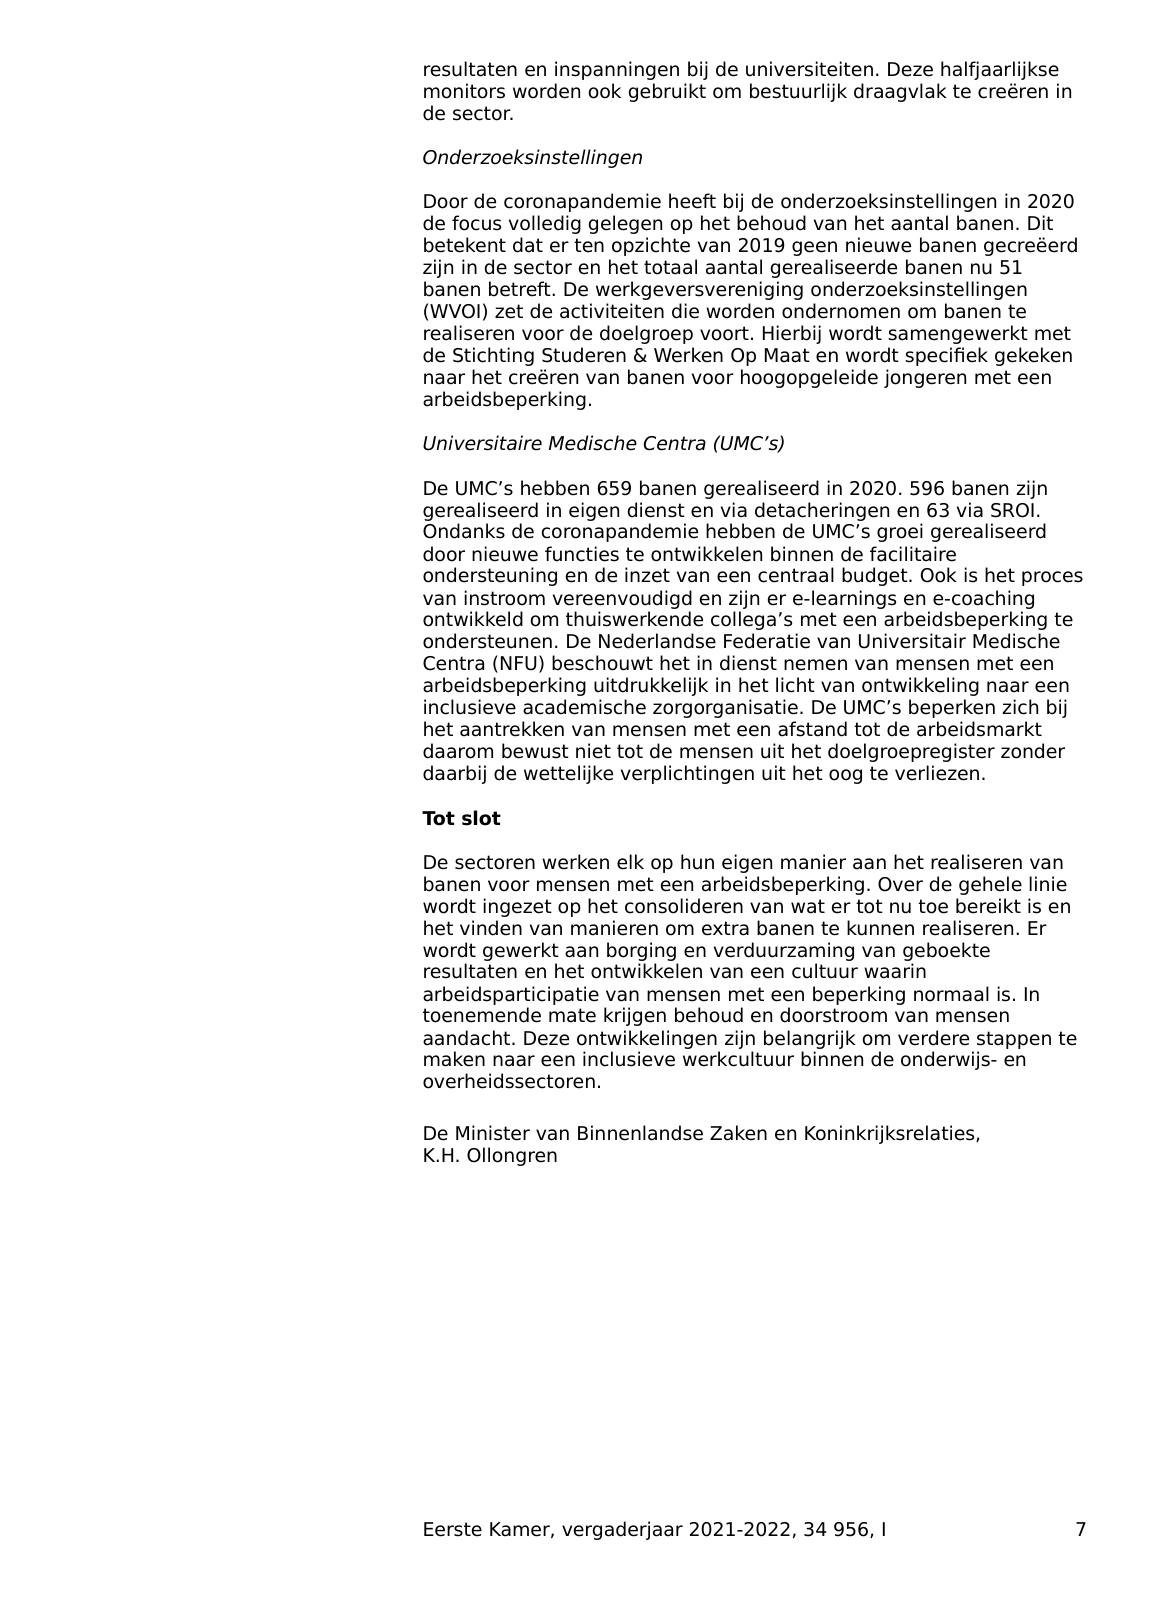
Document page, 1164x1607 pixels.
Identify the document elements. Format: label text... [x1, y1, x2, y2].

text resultaten en inspanningen bij de universiteiten. Deze halfjaarlijkse monitors worden ook gebruikt om bestuurlijk draagvlak te creëren in de sector. [422, 59, 1087, 125]
text De Minister van Binnenlandse Zaken en Koninkrijksrelaties, K.H. Ollongren [422, 1123, 1087, 1167]
subtitle Universitaire Medische Centra (UMC’s) [422, 433, 1087, 455]
text Door de coronapandemie heeft bij de onderzoeksinstellingen in 2020 de focus volledig gelegen op het behoud van het aantal banen. Dit betekent dat er ten opzichte van 2019 geen nieuwe banen gecreëerd zijn in de sector en het totaal aantal gerealiseerde banen nu 51 banen betreft. De werkgeversvereniging onderzoeksinstellingen (WVOI) zet de activiteiten die worden ondernomen om banen te realiseren voor de doelgroep voort. Hierbij wordt samengewerkt met de Stichting Studeren & Werken Op Maat en wordt specifiek gekeken naar het creëren van banen voor hoogopgeleide jongeren met een arbeidsbeperking. [422, 191, 1087, 411]
subtitle Tot slot [422, 807, 1087, 829]
subtitle Onderzoeksinstellingen [422, 147, 1087, 169]
text De sectoren werken elk op hun eigen manier aan het realiseren van banen voor mensen met een arbeidsbeperking. Over de gehele linie wordt ingezet op het consolideren van wat er tot nu toe bereikt is en het vinden van manieren om extra banen te kunnen realiseren. Er wordt gewerkt aan borging en verduurzaming van geboekte resultaten en het ontwikkelen van een cultuur waarin arbeidsparticipatie van mensen met een beperking normaal is. In toenemende mate krijgen behoud en doorstroom van mensen aandacht. Deze ontwikkelingen zijn belangrijk om verdere stappen te maken naar een inclusieve werkcultuur binnen de onderwijs- en overheidssectoren. [422, 852, 1087, 1093]
text De UMC’s hebben 659 banen gerealiseerd in 2020. 596 banen zijn gerealiseerd in eigen dienst en via detacheringen en 63 via SROI. Ondanks de coronapandemie hebben de UMC’s groei gerealiseerd door nieuwe functies te ontwikkelen binnen de facilitaire ondersteuning en de inzet van een centraal budget. Ook is het proces van instroom vereenvoudigd en zijn er e-learnings en e-coaching ontwikkeld om thuiswerkende collega’s met een arbeidsbeperking te ondersteunen. De Nederlandse Federatie van Universitair Medische Centra (NFU) beschouwt het in dienst nemen van mensen met een arbeidsbeperking uitdrukkelijk in het licht van ontwikkeling naar een inclusieve academische zorgorganisatie. De UMC’s beperken zich bij het aantrekken van mensen met een afstand tot de arbeidsmarkt daarom bewust niet tot de mensen uit het doelgroepregister zonder daarbij de wettelijke verplichtingen uit het oog te verliezen. [422, 477, 1087, 785]
